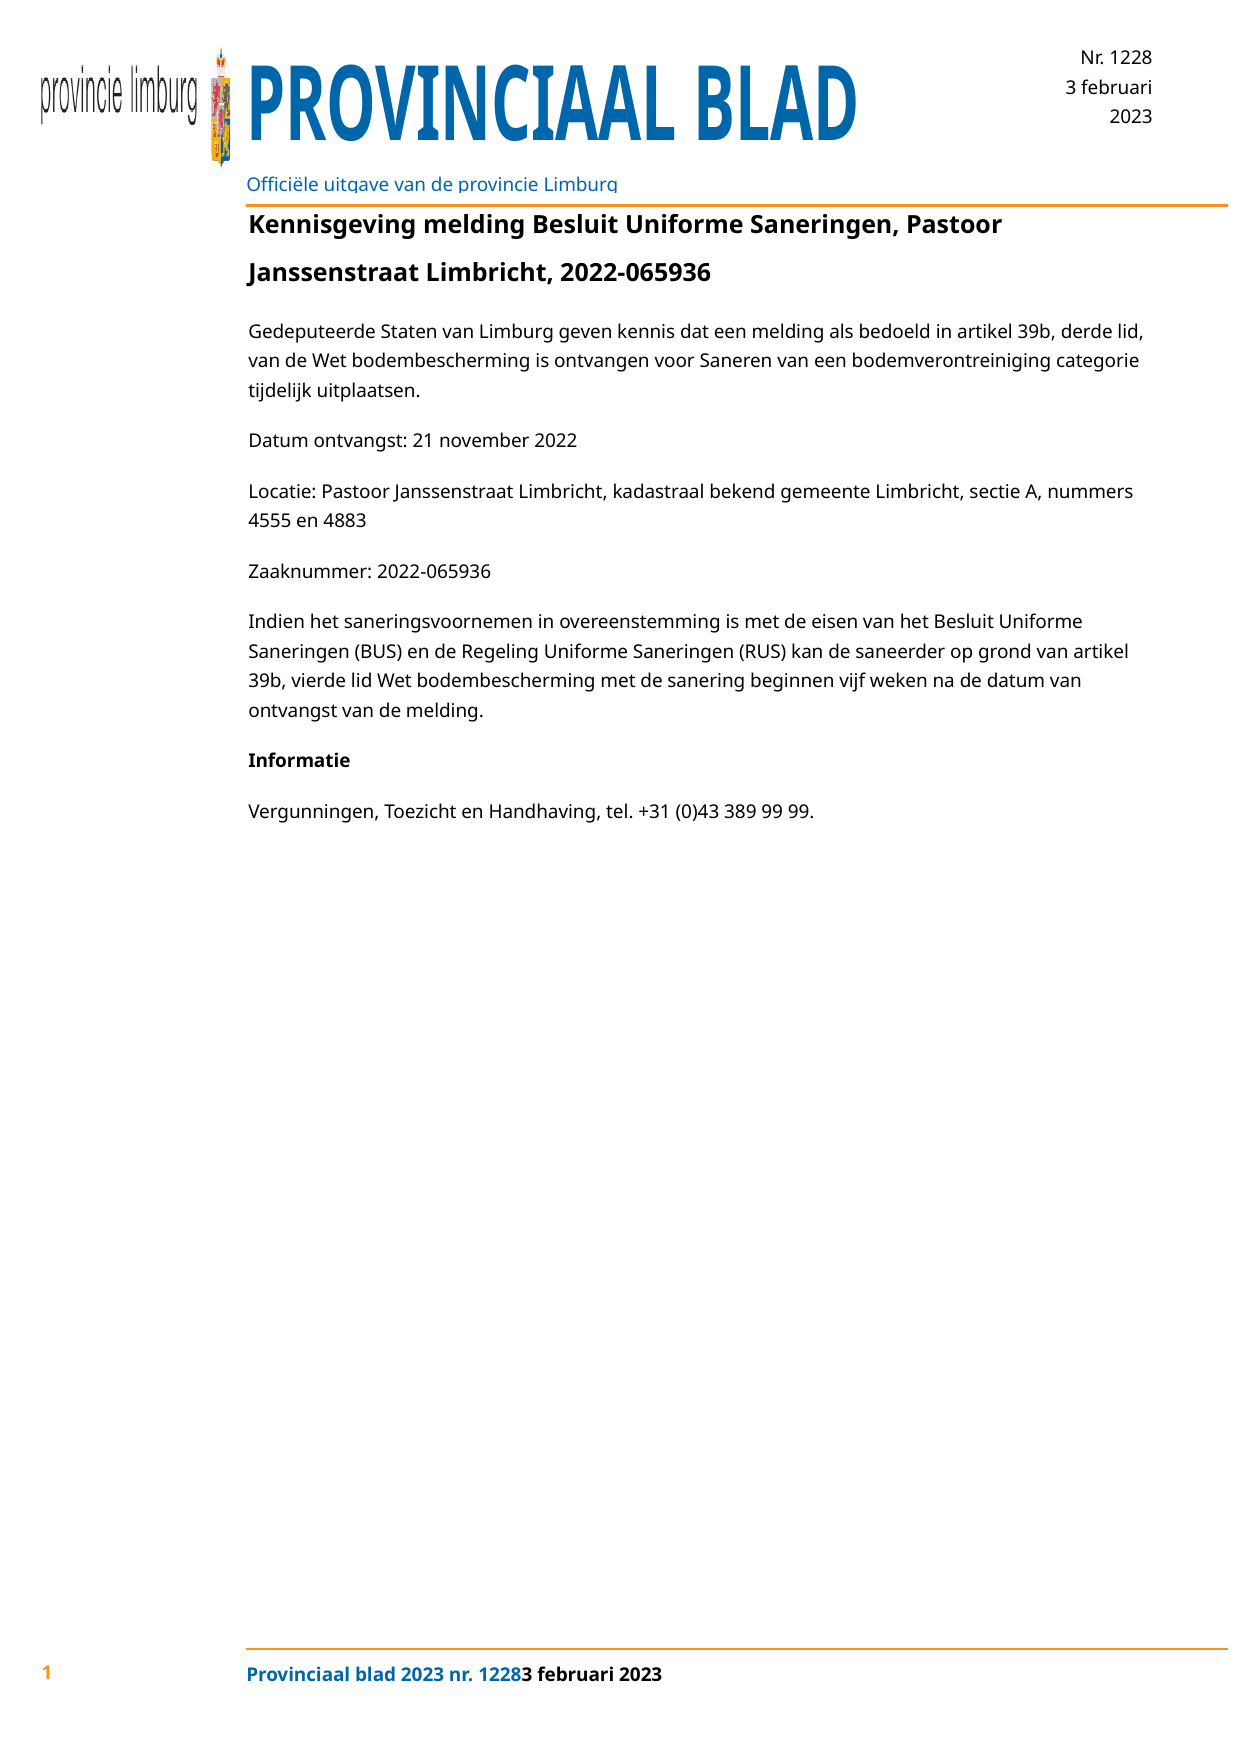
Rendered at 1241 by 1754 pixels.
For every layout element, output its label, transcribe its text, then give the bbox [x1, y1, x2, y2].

text Vergunningen, Toezicht en Handhaving, tel. +31 (0)43 389 99 99. [248, 798, 1152, 824]
text Datum ontvangst: 21 november 2022 [248, 427, 1152, 453]
text Zaaknummer: 2022-065936 [248, 558, 1152, 584]
text Locatie: Pastoor Janssenstraat Limbricht, kadastraal bekend gemeente Limbricht, sectie A, nummers 4555 en 4883 [248, 478, 1152, 533]
picture [41, 47, 231, 172]
text Kennisgeving melding Besluit Uniforme Saneringen, Pastoor Janssenstraat Limbricht, 2022-065936 [248, 207, 1152, 288]
text Indien het saneringsvoornemen in overeenstemming is met de eisen van het Besluit Uniforme Saneringen (BUS) en de Regeling Uniforme Saneringen (RUS) kan de saneerder op grond van artikel 39b, vierde lid Wet bodembescherming met de sanering beginnen vijf weken na de datum van ontvangst van de melding. [248, 608, 1152, 723]
text Informatie [248, 747, 1152, 773]
text Gedeputeerde Staten van Limburg geven kennis dat een melding als bedoeld in artikel 39b, derde lid, van de Wet bodembescherming is ontvangen voor Saneren van een bodemverontreiniging categorie tijdelijk uitplaatsen. [248, 318, 1152, 403]
